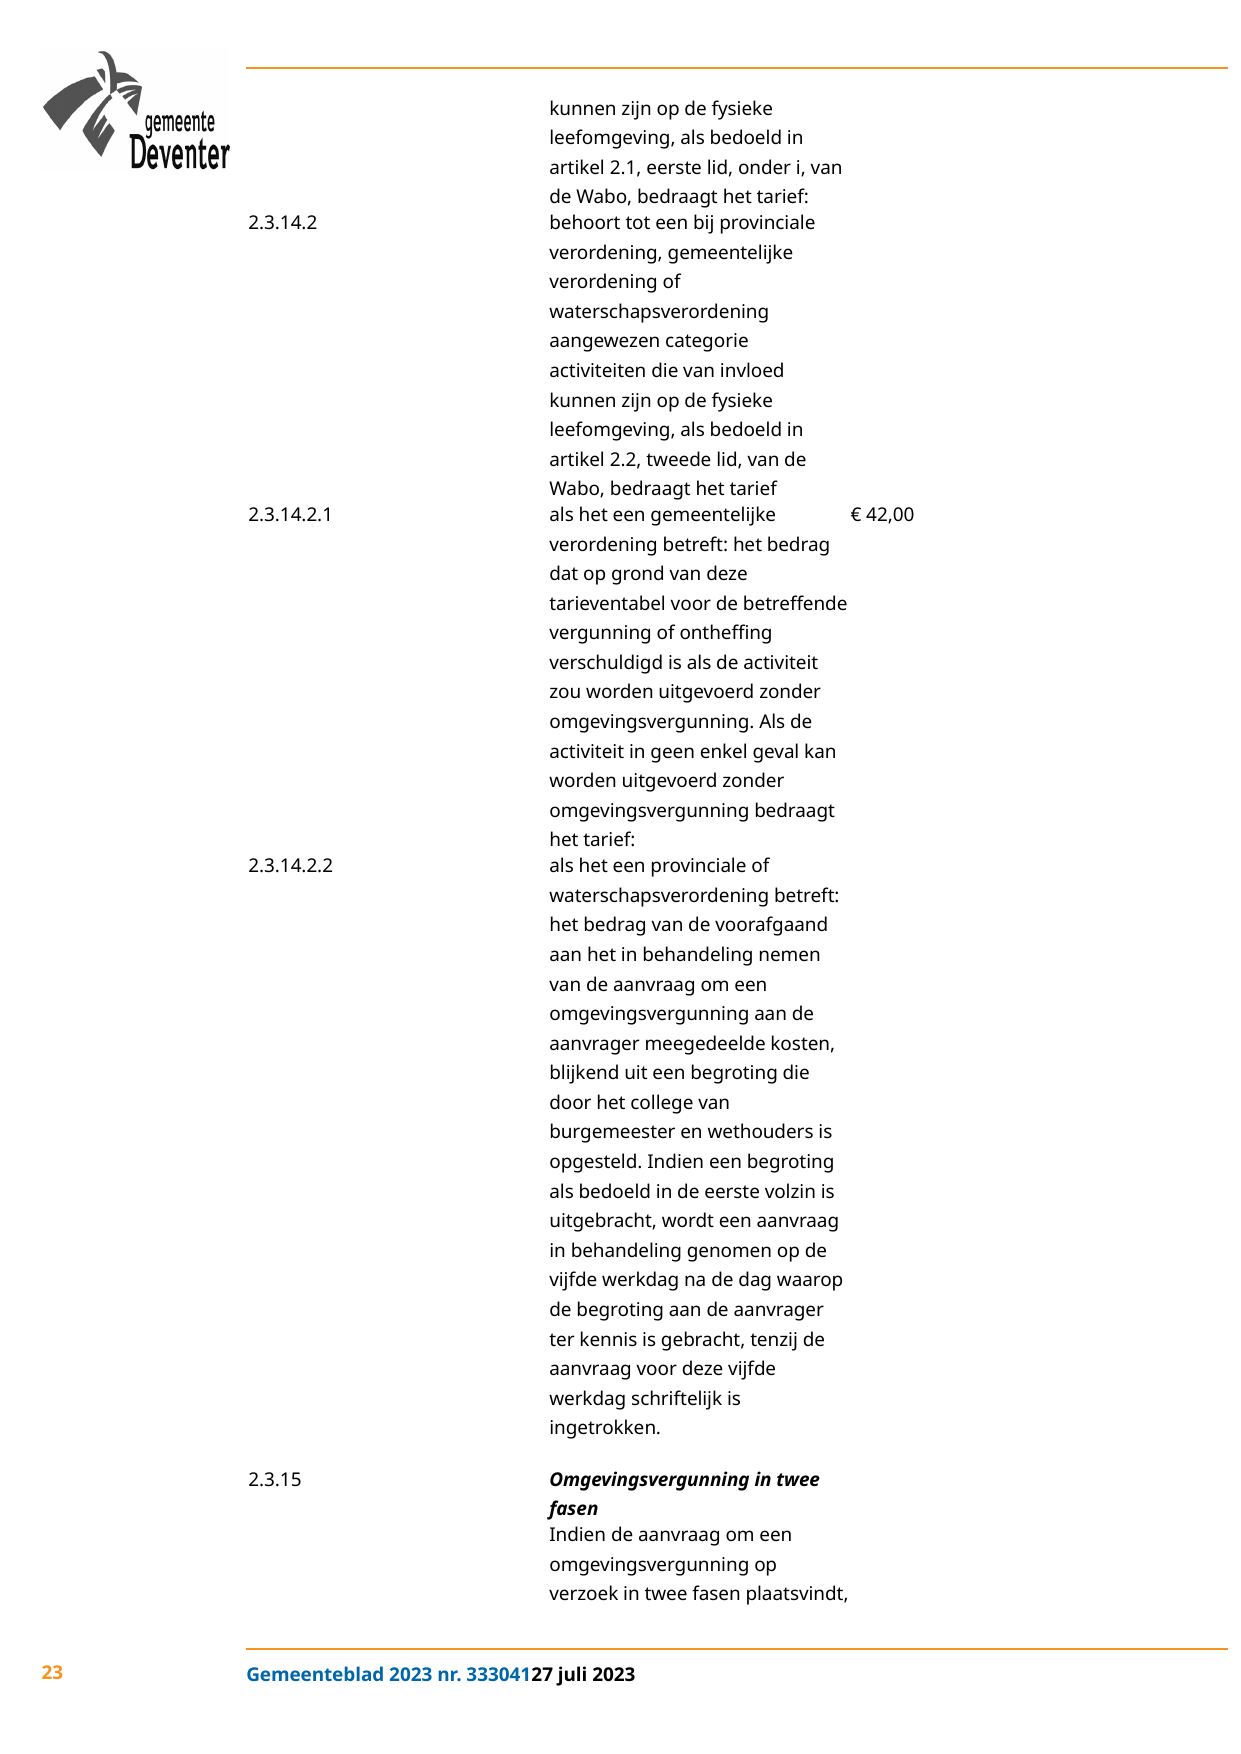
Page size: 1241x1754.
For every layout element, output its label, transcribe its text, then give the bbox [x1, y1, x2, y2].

table_cell Indien de aanvraag om een omgevingsvergunning op verzoek in twee fasen plaatsvindt, [549, 1521, 850, 1606]
table_cell als het een provinciale of waterschapsverordening betreft: het bedrag van de voorafgaand aan het in behandeling nemen van de aanvraag om een omgevingsvergunning aan de aanvrager meegedeelde kosten, blijkend uit een begroting die door het college van burgemeester en wethouders is opgesteld. Indien een begroting als bedoeld in de eerste volzin is uitgebracht, wordt een aanvraag in behandeling genomen op de vijfde werkdag na de dag waarop de begroting aan de aanvrager ter kennis is gebracht, tenzij de aanvraag voor deze vijfde werkdag schriftelijk is ingetrokken. [549, 853, 850, 1440]
table_cell [850, 95, 1152, 209]
table_cell € 42,00 [850, 501, 1152, 852]
table_cell als het een gemeentelijke verordening betreft: het bedrag dat op grond van deze tarieventabel voor de betreffende vergunning of ontheffing verschuldigd is als de activiteit zou worden uitgevoerd zonder omgevingsvergunning. Als de activiteit in geen enkel geval kan worden uitgevoerd zonder omgevingsvergunning bedraagt het tarief: [549, 501, 850, 852]
table_cell 2.3.14.2.1 [248, 501, 549, 852]
table_cell 2.3.15 [248, 1466, 549, 1606]
table_cell [248, 1440, 549, 1466]
table_cell [850, 1466, 1152, 1606]
table_cell [850, 209, 1152, 501]
table_cell [549, 1440, 850, 1466]
table_cell behoort tot een bij provinciale verordening, gemeentelijke verordening of waterschapsverordening aangewezen categorie activiteiten die van invloed kunnen zijn op de fysieke leefomgeving, als bedoeld in artikel 2.2, tweede lid, van de Wabo, bedraagt het tarief [549, 209, 850, 501]
table_cell [850, 1440, 1152, 1466]
table_cell 2.3.14.2.2 [248, 853, 549, 1440]
table_cell [248, 95, 549, 209]
table_cell 2.3.14.2 [248, 209, 549, 501]
table_cell kunnen zijn op de fysieke leefomgeving, als bedoeld in artikel 2.1, eerste lid, onder i, van de Wabo, bedraagt het tarief: [549, 95, 850, 209]
table_cell Omgevingsvergunning in twee fasen [549, 1466, 850, 1521]
table_cell [850, 853, 1152, 1440]
picture [41, 47, 231, 172]
